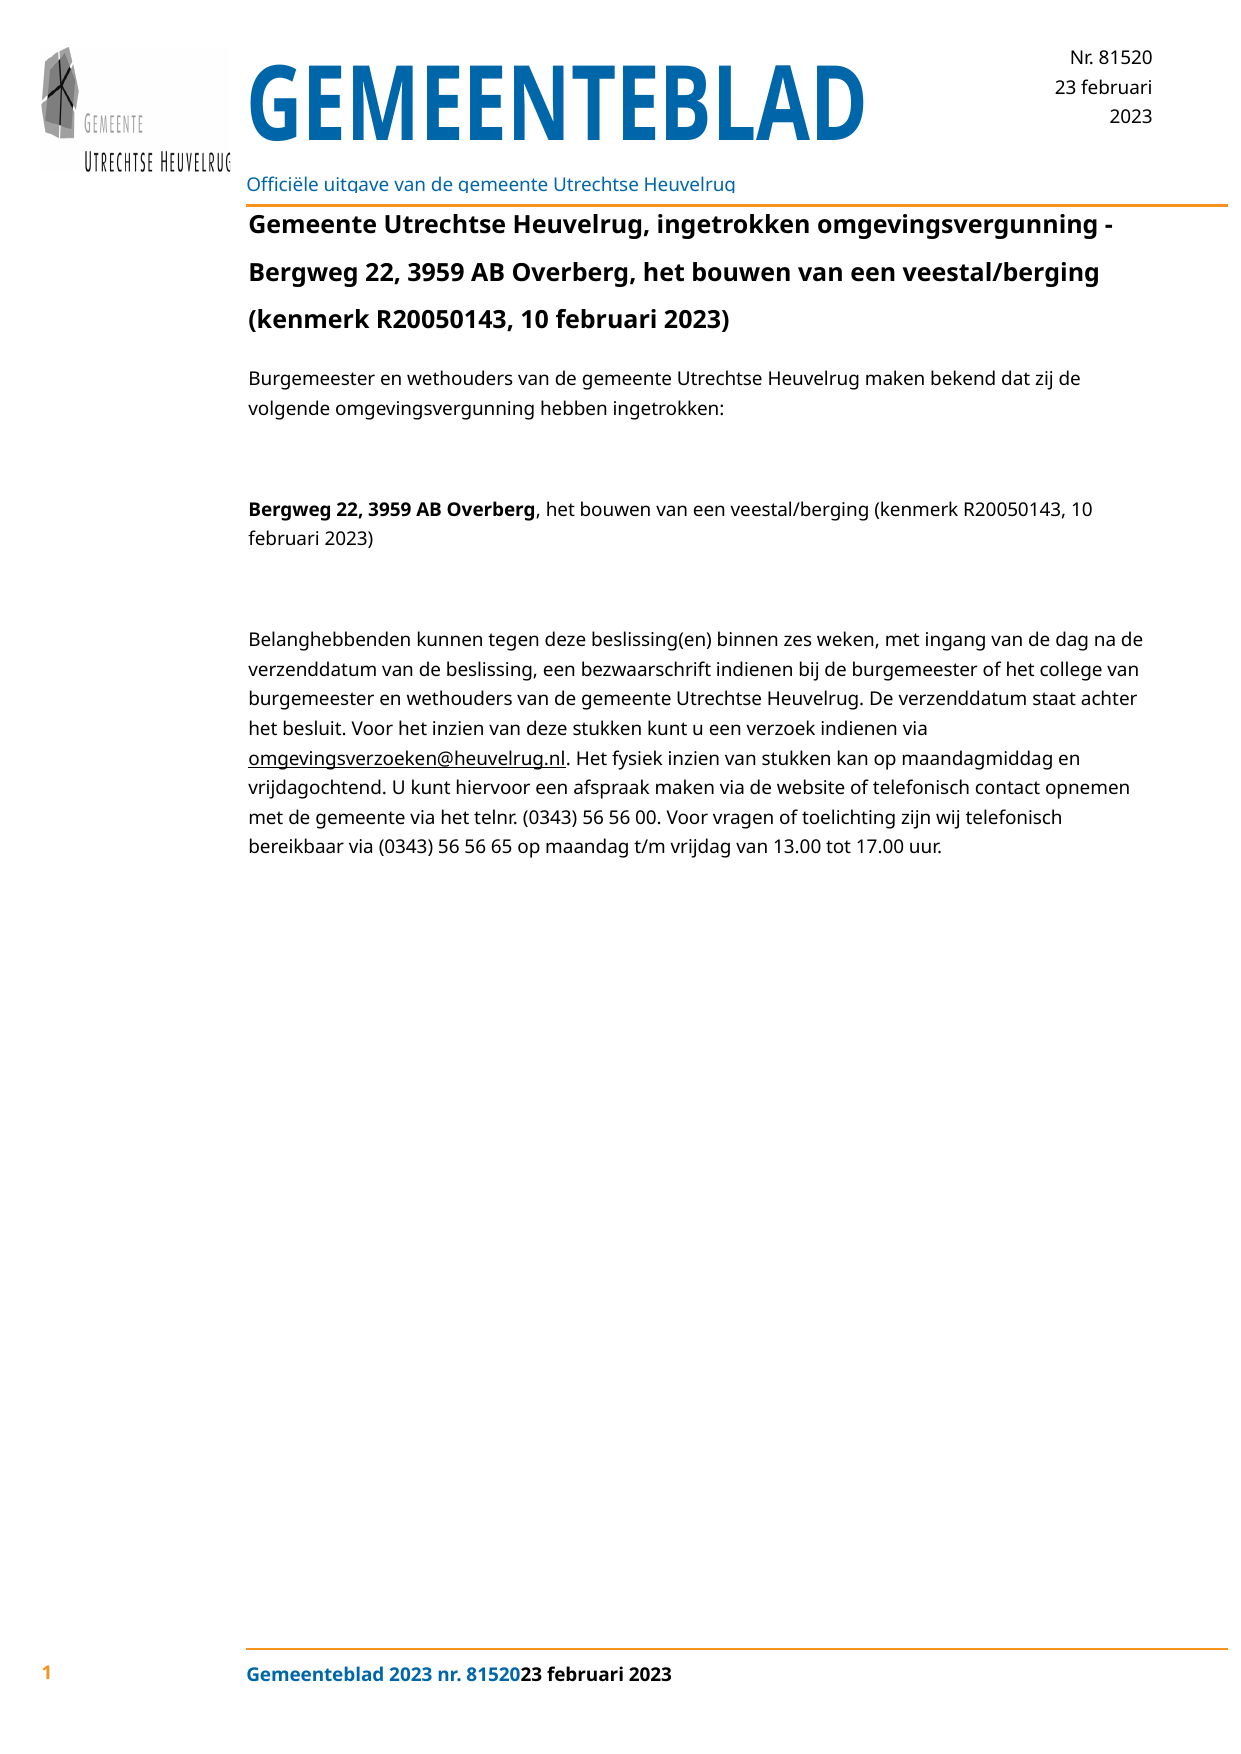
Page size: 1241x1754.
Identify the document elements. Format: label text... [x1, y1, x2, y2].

text Bergweg 22, 3959 AB Overberg, het bouwen van een veestal/berging (kenmerk R20050143, 10 februari 2023) [248, 496, 1152, 551]
text Burgemeester en wethouders van de gemeente Utrechtse Heuvelrug maken bekend dat zij de volgende omgevingsvergunning hebben ingetrokken: [248, 366, 1152, 421]
text Gemeente Utrechtse Heuvelrug, ingetrokken omgevingsvergunning - Bergweg 22, 3959 AB Overberg, het bouwen van een veestal/berging (kenmerk R20050143, 10 februari 2023) [248, 207, 1152, 336]
text Belanghebbenden kunnen tegen deze beslissing(en) binnen zes weken, met ingang van de dag na de verzenddatum van de beslissing, een bezwaarschrift indienen bij de burgemeester of het college van burgemeester en wethouders van de gemeente Utrechtse Heuvelrug. De verzenddatum staat achter het besluit. Voor het inzien van deze stukken kunt u een verzoek indienen via omgevingsverzoeken@heuvelrug.nl. Het fysiek inzien van stukken kan op maandagmiddag en vrijdagochtend. U kunt hiervoor een afspraak maken via de website of telefonisch contact opnemen met de gemeente via het telnr. (0343) 56 56 00. Voor vragen of toelichting zijn wij telefonisch bereikbaar via (0343) 56 56 65 op maandag t/m vrijdag van 13.00 tot 17.00 uur. [248, 626, 1152, 859]
picture [41, 47, 231, 172]
